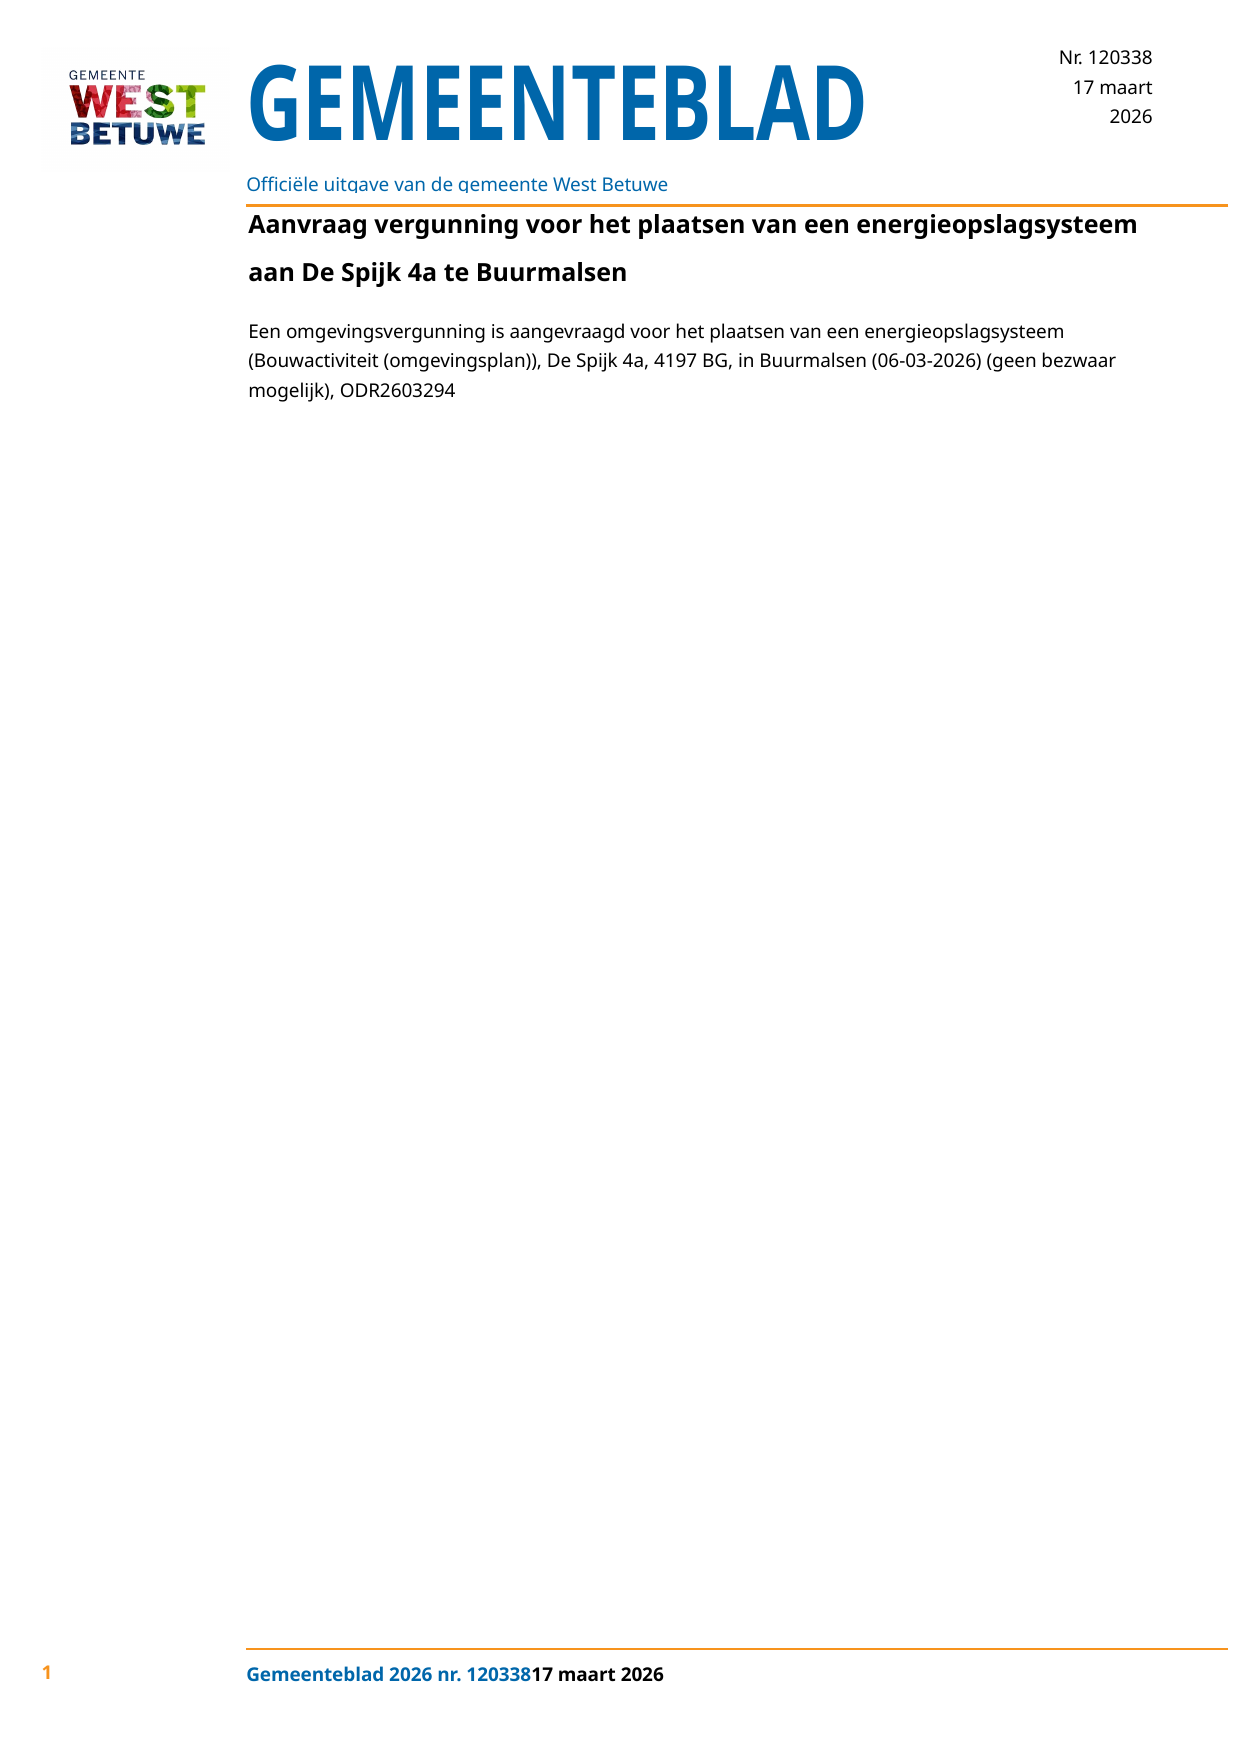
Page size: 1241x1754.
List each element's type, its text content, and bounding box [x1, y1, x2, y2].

picture [41, 47, 231, 172]
text Een omgevingsvergunning is aangevraagd voor het plaatsen van een energieopslagsysteem (Bouwactiviteit (omgevingsplan)), De Spijk 4a, 4197 BG, in Buurmalsen (06-03-2026) (geen bezwaar mogelijk), ODR2603294 [248, 318, 1152, 403]
text Aanvraag vergunning voor het plaatsen van een energieopslagsysteem aan De Spijk 4a te Buurmalsen [248, 207, 1152, 288]
